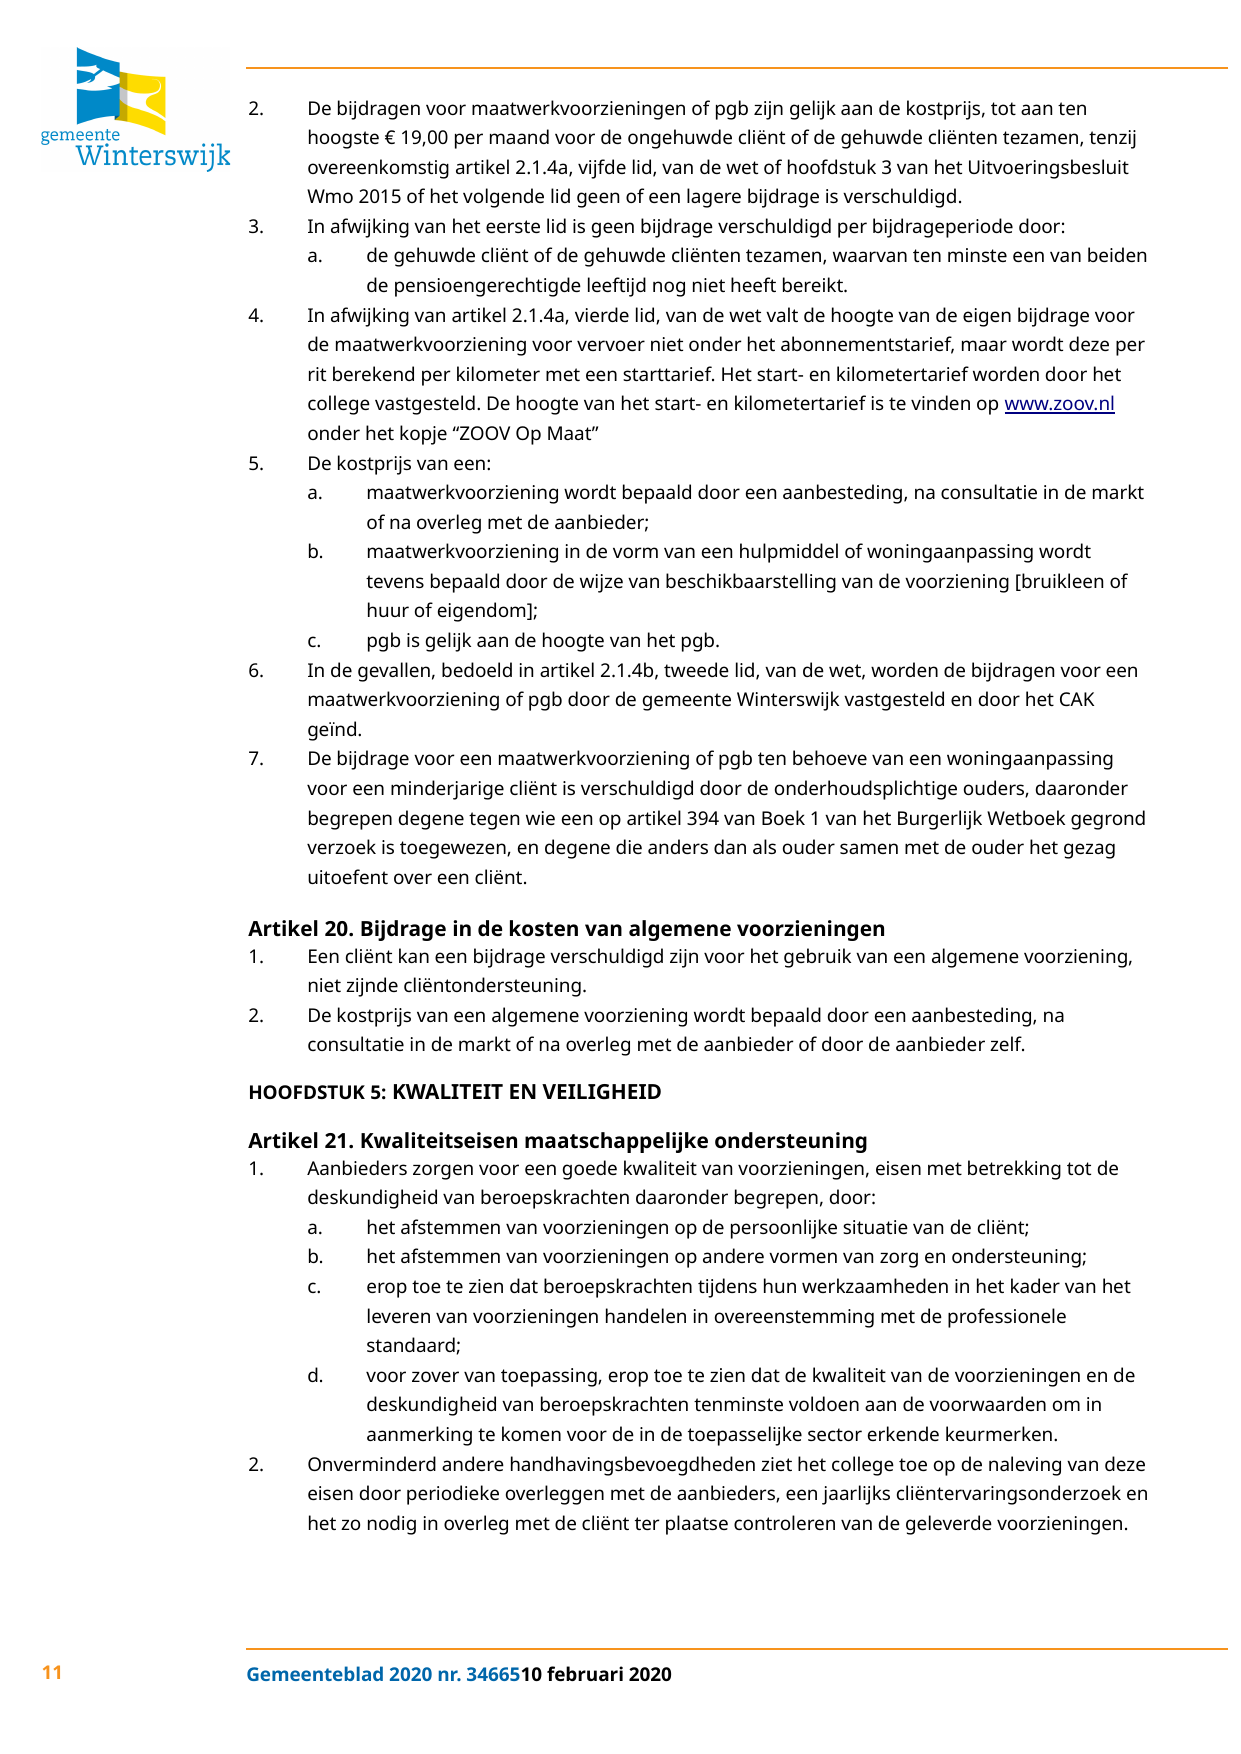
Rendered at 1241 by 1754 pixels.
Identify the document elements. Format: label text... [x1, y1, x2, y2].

list maatwerkvoorziening in de vorm van een hulpmiddel of woningaanpassing wordt tevens bepaald door de wijze van beschikbaarstelling van de voorziening [bruikleen of huur of eigendom]; [307, 538, 1152, 623]
picture [41, 47, 231, 172]
list pgb is gelijk aan de hoogte van het pgb. [307, 627, 1152, 653]
list In de gevallen, bedoeld in artikel 2.1.4b, tweede lid, van de wet, worden de bijdragen voor een maatwerkvoorziening of pgb door de gemeente Winterswijk vastgesteld en door het CAK geïnd. [248, 657, 1152, 742]
list maatwerkvoorziening wordt bepaald door een aanbesteding, na consultatie in de markt of na overleg met de aanbieder; [307, 479, 1152, 535]
text Artikel 21. Kwaliteitseisen maatschappelijke ondersteuning [248, 1126, 1152, 1155]
list De bijdrage voor een maatwerkvoorziening of pgb ten behoeve van een woningaanpassing voor een minderjarige cliënt is verschuldigd door de onderhoudsplichtige ouders, daaronder begrepen degene tegen wie een op artikel 394 van Boek 1 van het Burgerlijk Wetboek gegrond verzoek is toegewezen, en degene die anders dan als ouder samen met de ouder het gezag uitoefent over een cliënt. [248, 746, 1152, 890]
list Aanbieders zorgen voor een goede kwaliteit van voorzieningen, eisen met betrekking tot de deskundigheid van beroepskrachten daaronder begrepen, door: [248, 1155, 1152, 1210]
list de gehuwde cliënt of de gehuwde cliënten tezamen, waarvan ten minste een van beiden de pensioengerechtigde leeftijd nog niet heeft bereikt. [307, 243, 1152, 298]
list erop toe te zien dat beroepskrachten tijdens hun werkzaamheden in het kader van het leveren van voorzieningen handelen in overeenstemming met de professionele standaard; [307, 1273, 1152, 1358]
picture [225, 153, 231, 162]
list Onverminderd andere handhavingsbevoegdheden ziet het college toe op de naleving van deze eisen door periodieke overleggen met de aanbieders, een jaarlijks cliëntervaringsonderzoek en het zo nodig in overleg met de cliënt ter plaatse controleren van de geleverde voorzieningen. [248, 1451, 1152, 1536]
text Artikel 20. Bijdrage in de kosten van algemene voorzieningen [248, 914, 1152, 943]
list De kostprijs van een algemene voorziening wordt bepaald door een aanbesteding, na consultatie in de markt of na overleg met de aanbieder of door de aanbieder zelf. [248, 1002, 1152, 1057]
list Een cliënt kan een bijdrage verschuldigd zijn voor het gebruik van een algemene voorziening, niet zijnde cliëntondersteuning. [248, 943, 1152, 998]
list De bijdragen voor maatwerkvoorzieningen of pgb zijn gelijk aan de kostprijs, tot aan ten hoogste € 19,00 per maand voor de ongehuwde cliënt of de gehuwde cliënten tezamen, tenzij overeenkomstig artikel 2.1.4a, vijfde lid, van de wet of hoofdstuk 3 van het Uitvoeringsbesluit Wmo 2015 of het volgende lid geen of een lagere bijdrage is verschuldigd. [248, 95, 1152, 209]
list In afwijking van het eerste lid is geen bijdrage verschuldigd per bijdrageperiode door: [248, 213, 1152, 239]
text HOOFDSTUK 5: KWALITEIT EN VEILIGHEID [248, 1077, 1152, 1106]
list De kostprijs van een: [248, 450, 1152, 476]
list het afstemmen van voorzieningen op de persoonlijke situatie van de cliënt; [307, 1214, 1152, 1240]
list voor zover van toepassing, erop toe te zien dat de kwaliteit van de voorzieningen en de deskundigheid van beroepskrachten tenminste voldoen aan de voorwaarden om in aanmerking te komen voor de in de toepasselijke sector erkende keurmerken. [307, 1362, 1152, 1447]
list In afwijking van artikel 2.1.4a, vierde lid, van de wet valt de hoogte van de eigen bijdrage voor de maatwerkvoorziening voor vervoer niet onder het abonnementstarief, maar wordt deze per rit berekend per kilometer met een starttarief. Het start- en kilometertarief worden door het college vastgesteld. De hoogte van het start- en kilometertarief is te vinden op www.zoov.nl onder het kopje “ZOOV Op Maat” [248, 302, 1152, 446]
list het afstemmen van voorzieningen op andere vormen van zorg en ondersteuning; [307, 1244, 1152, 1269]
